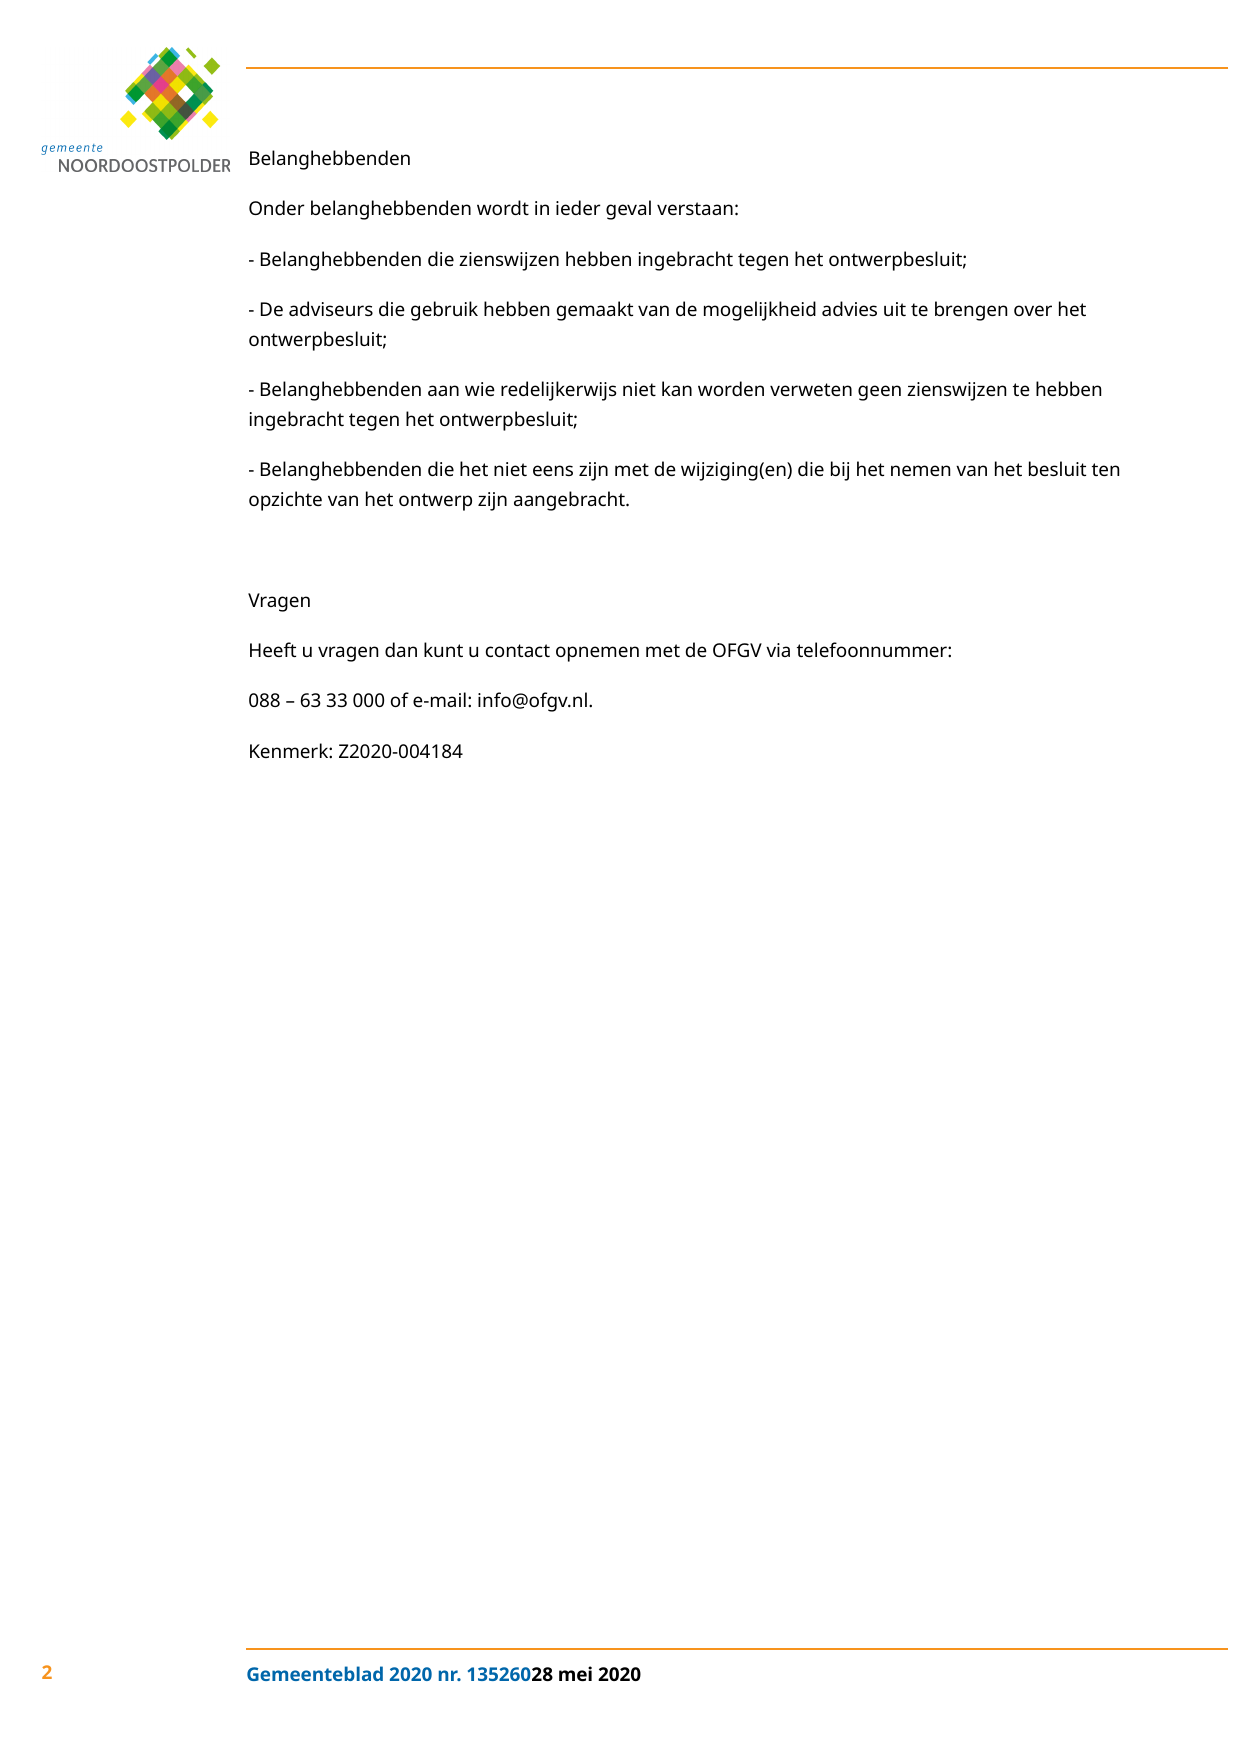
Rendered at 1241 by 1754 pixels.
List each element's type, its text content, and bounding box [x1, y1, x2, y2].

text 088 – 63 33 000 of e-mail: info@ofgv.nl. [248, 688, 1152, 713]
text Heeft u vragen dan kunt u contact opnemen met de OFGV via telefoonnummer: [248, 637, 1152, 663]
text - Belanghebbenden aan wie redelijkerwijs niet kan worden verweten geen zienswijzen te hebben ingebracht tegen het ontwerpbesluit; [248, 376, 1152, 432]
text - Belanghebbenden die het niet eens zijn met de wijziging(en) die bij het nemen van het besluit ten opzichte van het ontwerp zijn aangebracht. [248, 456, 1152, 512]
picture [41, 47, 231, 172]
text Vragen [248, 587, 1152, 613]
text Belanghebbenden [248, 145, 1152, 171]
text - De adviseurs die gebruik hebben gemaakt van de mogelijkheid advies uit te brengen over het ontwerpbesluit; [248, 296, 1152, 352]
text Kenmerk: Z2020-004184 [248, 738, 1152, 764]
text Onder belanghebbenden wordt in ieder geval verstaan: [248, 196, 1152, 221]
text - Belanghebbenden die zienswijzen hebben ingebracht tegen het ontwerpbesluit; [248, 246, 1152, 272]
